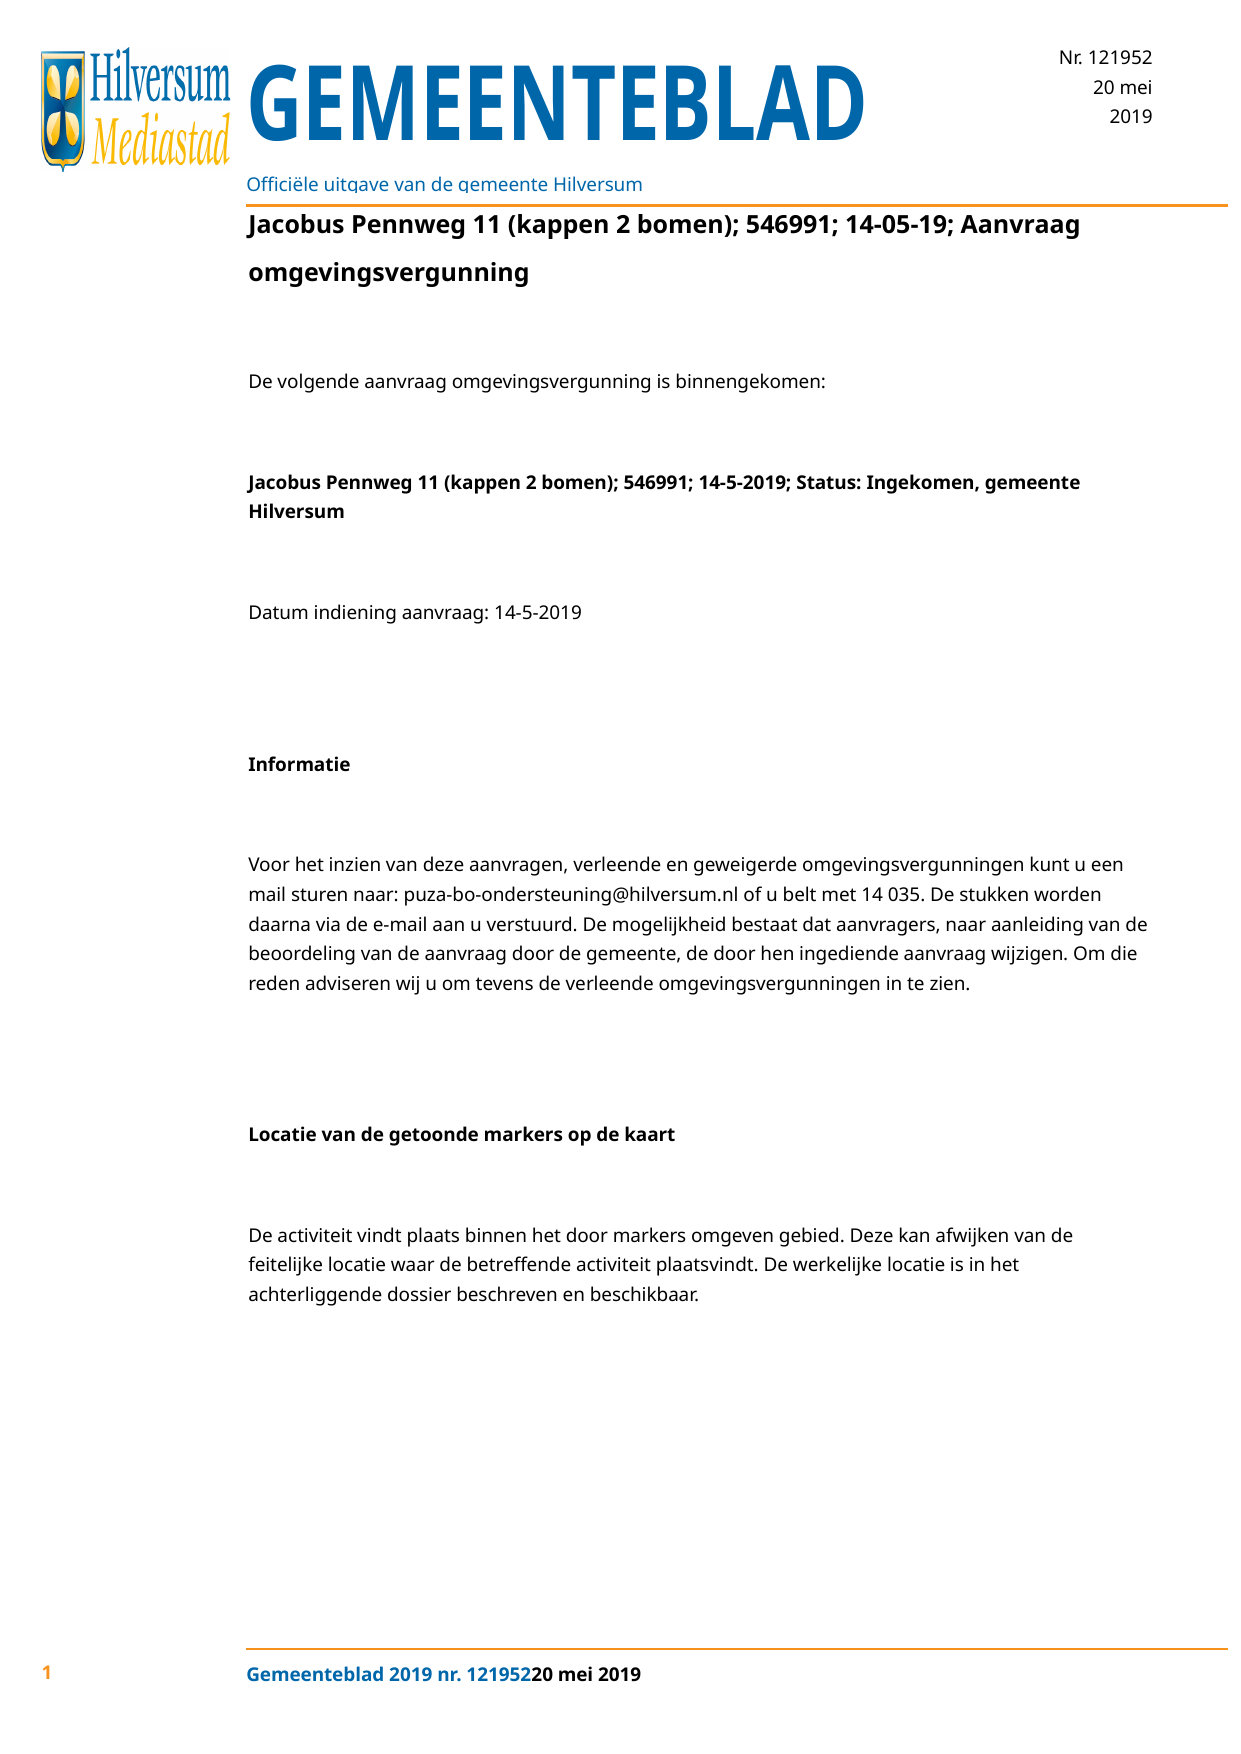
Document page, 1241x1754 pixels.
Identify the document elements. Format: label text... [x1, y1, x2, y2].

text Locatie van de getoonde markers op de kaart [248, 1121, 1152, 1147]
text De volgende aanvraag omgevingsvergunning is binnengekomen: [248, 368, 1152, 394]
text Voor het inzien van deze aanvragen, verleende en geweigerde omgevingsvergunningen kunt u een mail sturen naar: puza-bo-ondersteuning@hilversum.nl of u belt met 14 035. De stukken worden daarna via de e-mail aan u verstuurd. De mogelijkheid bestaat dat aanvragers, naar aanleiding van de beoordeling van de aanvraag door de gemeente, de door hen ingediende aanvraag wijzigen. Om die reden adviseren wij u om tevens de verleende omgevingsvergunningen in te zien. [248, 852, 1152, 996]
text Jacobus Pennweg 11 (kappen 2 bomen); 546991; 14-5-2019; Status: Ingekomen, gemeente Hilversum [248, 469, 1152, 524]
text Jacobus Pennweg 11 (kappen 2 bomen); 546991; 14-05-19; Aanvraag omgevingsvergunning [248, 207, 1152, 288]
text Informatie [248, 751, 1152, 777]
text Datum indiening aanvraag: 14-5-2019 [248, 599, 1152, 625]
picture [41, 47, 231, 172]
text De activiteit vindt plaats binnen het door markers omgeven gebied. Deze kan afwijken van de feitelijke locatie waar de betreffende activiteit plaatsvindt. De werkelijke locatie is in het achterliggende dossier beschreven en beschikbaar. [248, 1222, 1152, 1307]
